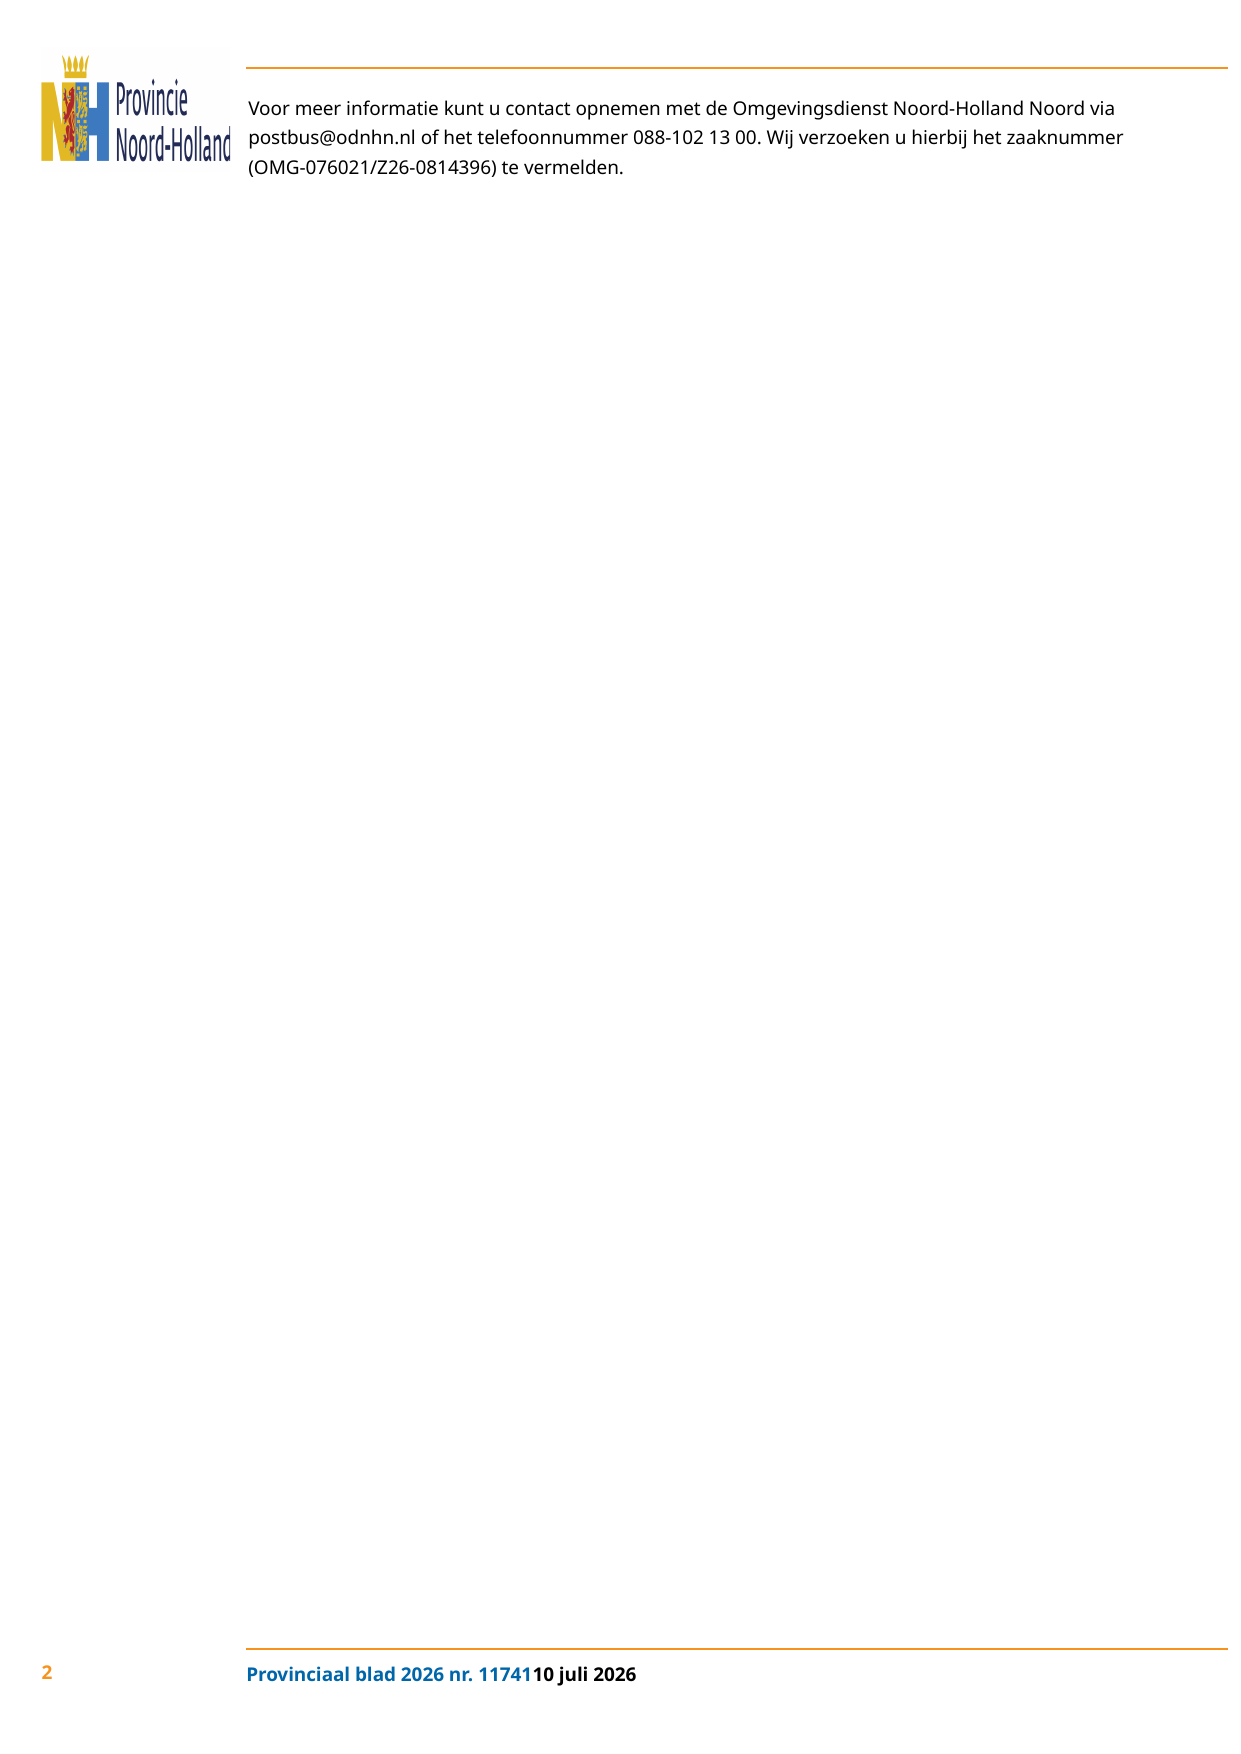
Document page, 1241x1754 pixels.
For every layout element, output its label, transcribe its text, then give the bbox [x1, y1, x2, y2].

picture [41, 47, 231, 172]
text Voor meer informatie kunt u contact opnemen met de Omgevingsdienst Noord-Holland Noord via postbus@odnhn.nl of het telefoonnummer 088-102 13 00. Wij verzoeken u hierbij het zaaknummer (OMG-076021/Z26-0814396) te vermelden. [248, 95, 1152, 180]
